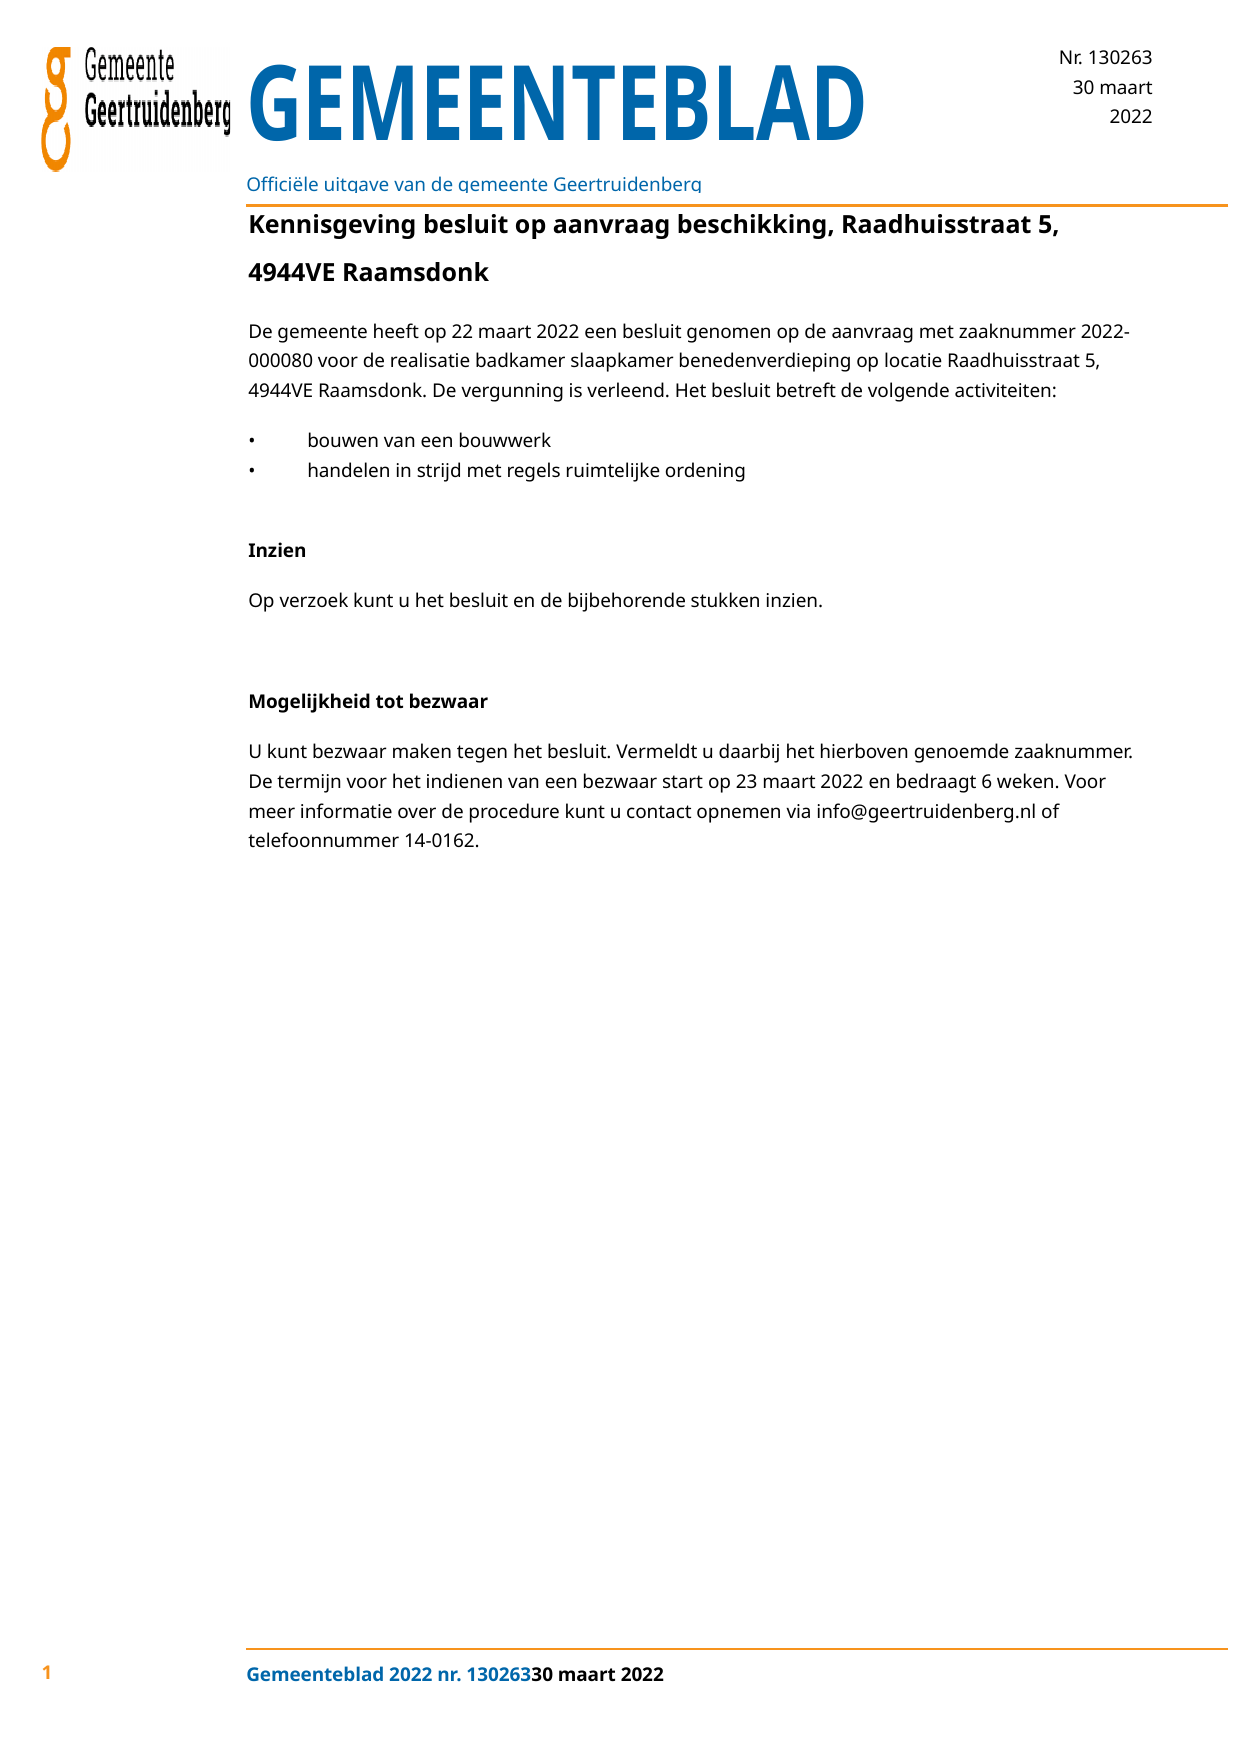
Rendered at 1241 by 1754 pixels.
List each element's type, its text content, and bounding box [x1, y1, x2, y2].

text Inzien [248, 537, 1152, 563]
text Mogelijkheid tot bezwaar [248, 688, 1152, 714]
text U kunt bezwaar maken tegen het besluit. Vermeldt u daarbij het hierboven genoemde zaaknummer. De termijn voor het indienen van een bezwaar start op 23 maart 2022 en bedraagt 6 weken. Voor meer informatie over de procedure kunt u contact opnemen via info@geertruidenberg.nl of telefoonnummer 14-0162. [248, 739, 1152, 853]
list bouwen van een bouwwerk [248, 427, 1152, 453]
text Kennisgeving besluit op aanvraag beschikking, Raadhuisstraat 5, 4944VE Raamsdonk [248, 207, 1152, 288]
list handelen in strijd met regels ruimtelijke ordening [248, 457, 1152, 483]
text De gemeente heeft op 22 maart 2022 een besluit genomen op de aanvraag met zaaknummer 2022-000080 voor de realisatie badkamer slaapkamer benedenverdieping op locatie Raadhuisstraat 5, 4944VE Raamsdonk. De vergunning is verleend. Het besluit betreft de volgende activiteiten: [248, 318, 1152, 403]
text Op verzoek kunt u het besluit en de bijbehorende stukken inzien. [248, 587, 1152, 613]
picture [41, 47, 231, 172]
